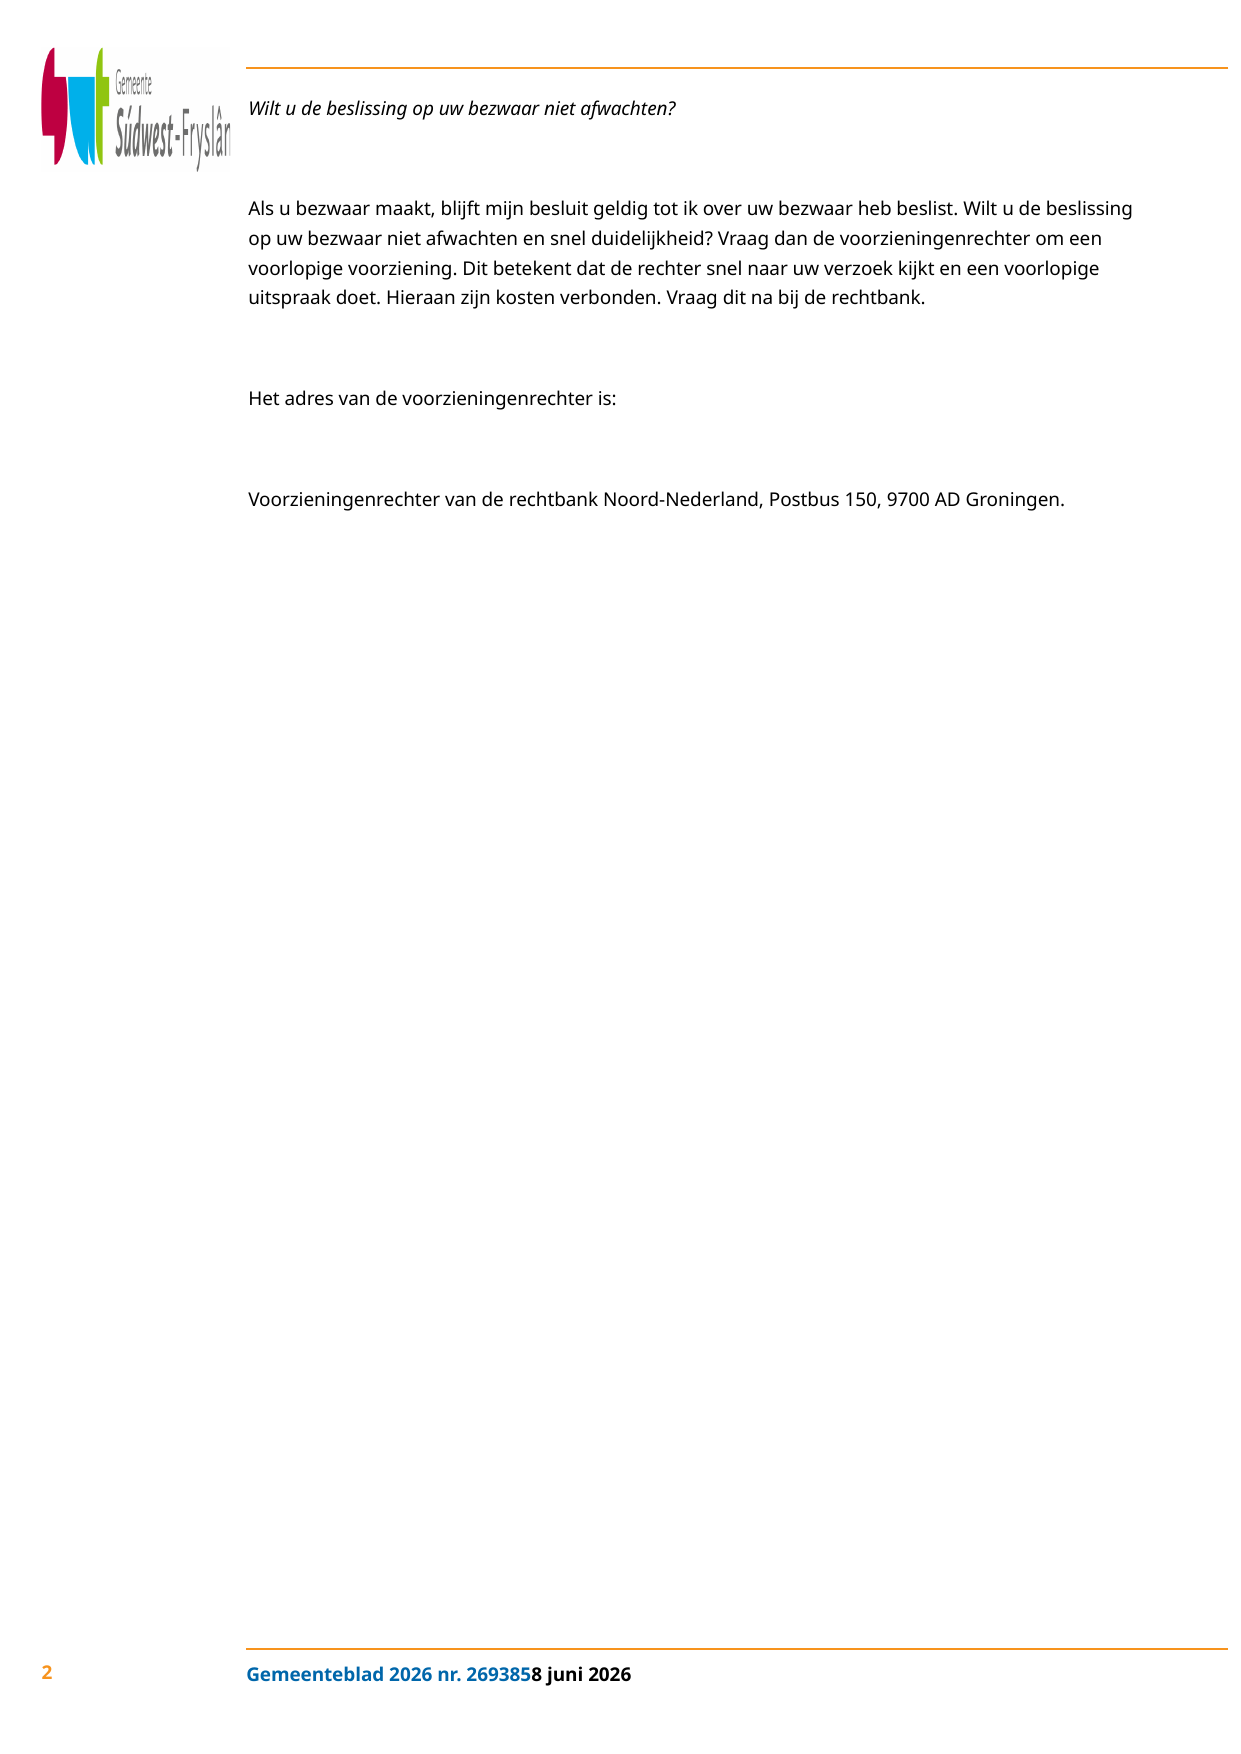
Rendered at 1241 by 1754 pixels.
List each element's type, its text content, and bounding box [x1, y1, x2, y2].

text Als u bezwaar maakt, blijft mijn besluit geldig tot ik over uw bezwaar heb beslist. Wilt u de beslissing op uw bezwaar niet afwachten en snel duidelijkheid? Vraag dan de voorzieningenrechter om een voorlopige voorziening. Dit betekent dat de rechter snel naar uw verzoek kijkt en een voorlopige uitspraak doet. Hieraan zijn kosten verbonden. Vraag dit na bij de rechtbank. [248, 196, 1152, 310]
text Wilt u de beslissing op uw bezwaar niet afwachten? [248, 95, 1152, 121]
text Voorzieningenrechter van de rechtbank Noord-Nederland, Postbus 150, 9700 AD Groningen. [248, 486, 1152, 512]
text Het adres van de voorzieningenrechter is: [248, 385, 1152, 411]
picture [41, 47, 231, 172]
